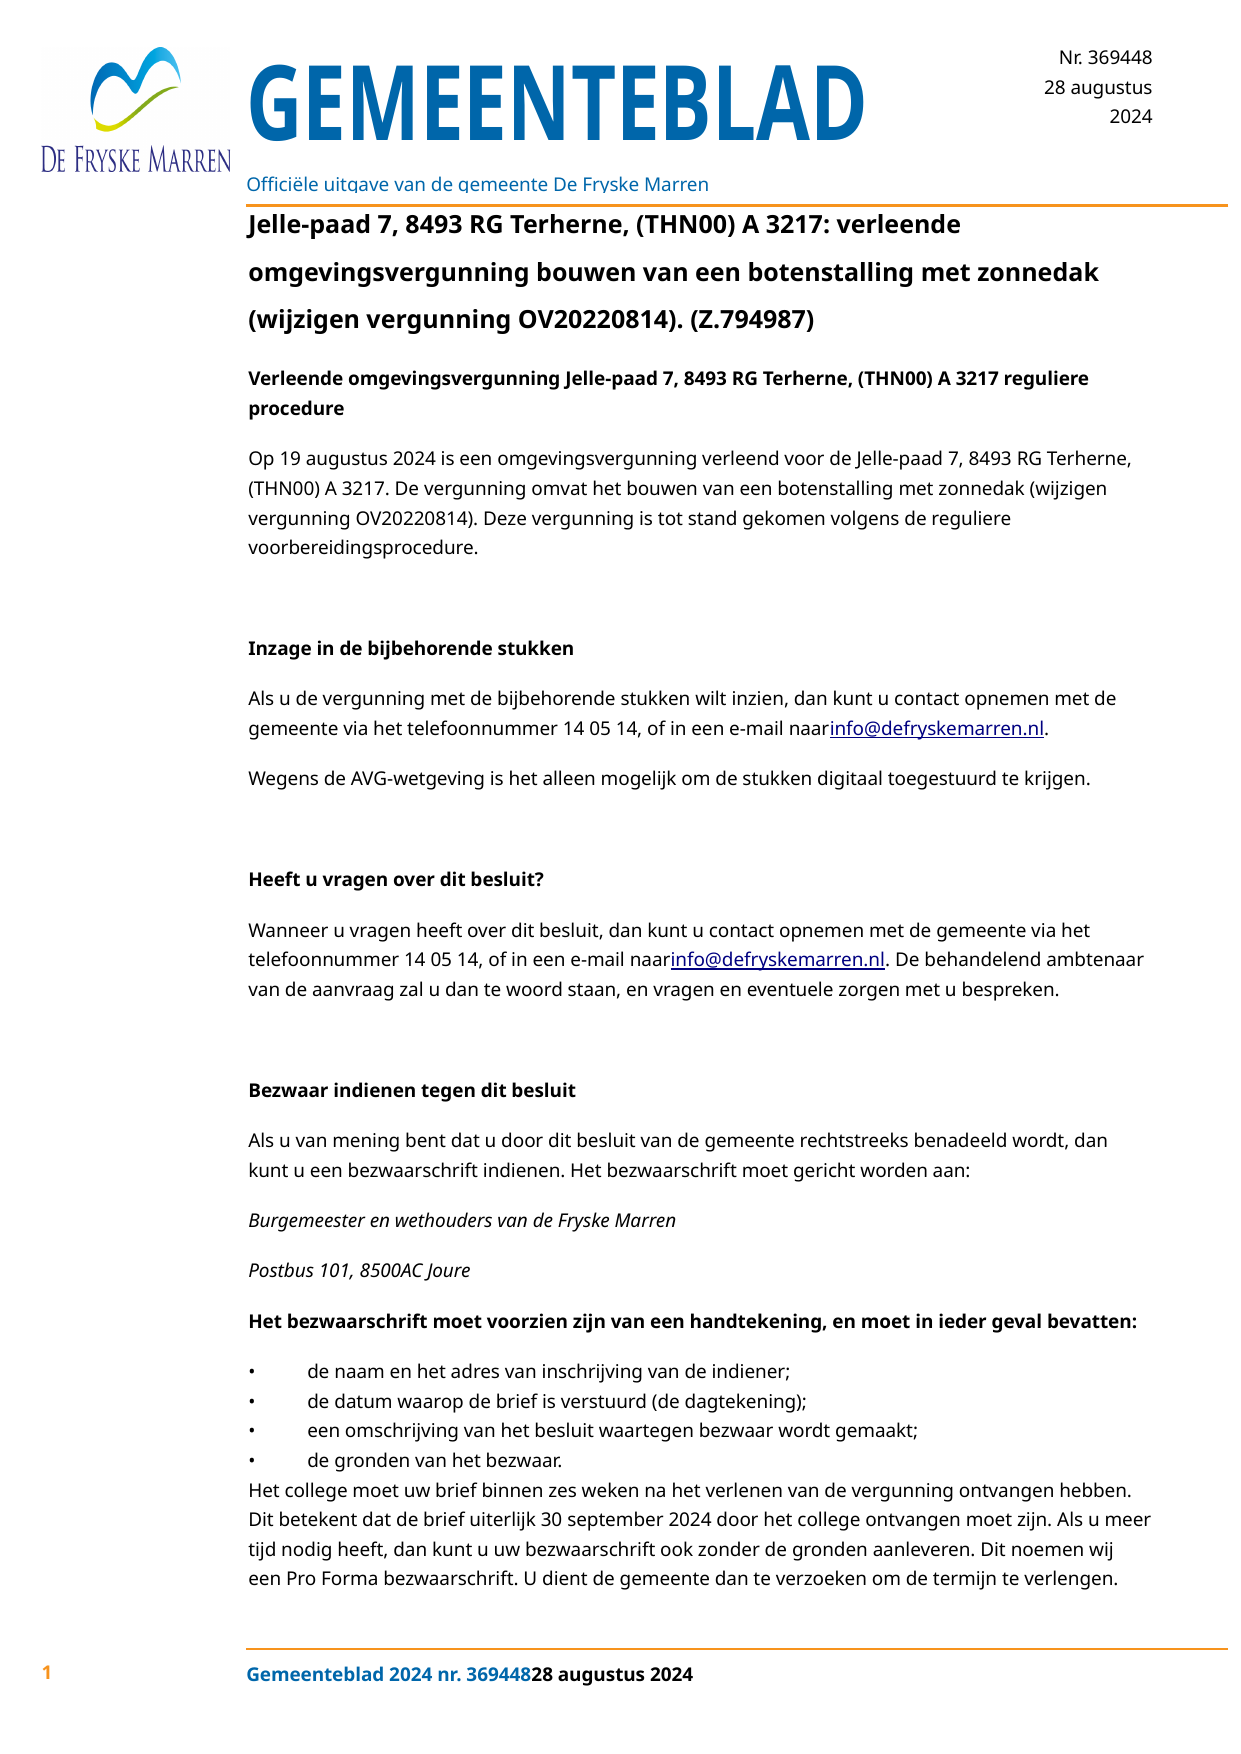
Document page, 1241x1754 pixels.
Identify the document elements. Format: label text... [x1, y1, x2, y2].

text Inzage in de bijbehorende stukken [248, 635, 1152, 661]
text Verleende omgevingsvergunning Jelle-paad 7, 8493 RG Terherne, (THN00) A 3217 reguliere procedure [248, 366, 1152, 421]
text Wegens de AVG-wetgeving is het alleen mogelijk om de stukken digitaal toegestuurd te krijgen. [248, 766, 1152, 791]
list de datum waarop de brief is verstuurd (de dagtekening); [248, 1388, 1152, 1414]
text Het bezwaarschrift moet voorzien zijn van een handtekening, en moet in ieder geval bevatten: [248, 1308, 1152, 1334]
text Als u van mening bent dat u door dit besluit van de gemeente rechtstreeks benadeeld wordt, dan kunt u een bezwaarschrift indienen. Het bezwaarschrift moet gericht worden aan: [248, 1127, 1152, 1182]
list de naam en het adres van inschrijving van de indiener; [248, 1358, 1152, 1384]
text Op 19 augustus 2024 is een omgevingsvergunning verleend voor de Jelle-paad 7, 8493 RG Terherne, (THN00) A 3217. De vergunning omvat het bouwen van een botenstalling met zonnedak (wijzigen vergunning OV20220814). Deze vergunning is tot stand gekomen volgens de reguliere voorbereidingsprocedure. [248, 446, 1152, 560]
list een omschrijving van het besluit waartegen bezwaar wordt gemaakt; [248, 1418, 1152, 1443]
text Heeft u vragen over dit besluit? [248, 866, 1152, 892]
text Jelle-paad 7, 8493 RG Terherne, (THN00) A 3217: verleende omgevingsvergunning bouwen van een botenstalling met zonnedak (wijzigen vergunning OV20220814). (Z.794987) [248, 207, 1152, 336]
text Burgemeester en wethouders van de Fryske Marren [248, 1207, 1152, 1233]
list de gronden van het bezwaar. [248, 1447, 1152, 1473]
text Postbus 101, 8500AC Joure [248, 1258, 1152, 1283]
text Als u de vergunning met de bijbehorende stukken wilt inzien, dan kunt u contact opnemen met de gemeente via het telefoonnummer 14 05 14, of in een e-mail naarinfo@defryskemarren.nl. [248, 686, 1152, 741]
picture [41, 47, 231, 172]
text Bezwaar indienen tegen dit besluit [248, 1077, 1152, 1102]
text Wanneer u vragen heeft over dit besluit, dan kunt u contact opnemen met de gemeente via het telefoonnummer 14 05 14, of in een e-mail naarinfo@defryskemarren.nl. De behandelend ambtenaar van de aanvraag zal u dan te woord staan, en vragen en eventuele zorgen met u bespreken. [248, 917, 1152, 1002]
text Het college moet uw brief binnen zes weken na het verlenen van de vergunning ontvangen hebben. Dit betekent dat de brief uiterlijk 30 september 2024 door het college ontvangen moet zijn. Als u meer tijd nodig heeft, dan kunt u uw bezwaarschrift ook zonder de gronden aanleveren. Dit noemen wij een Pro Forma bezwaarschrift. U dient de gemeente dan te verzoeken om de termijn te verlengen. [248, 1477, 1152, 1591]
